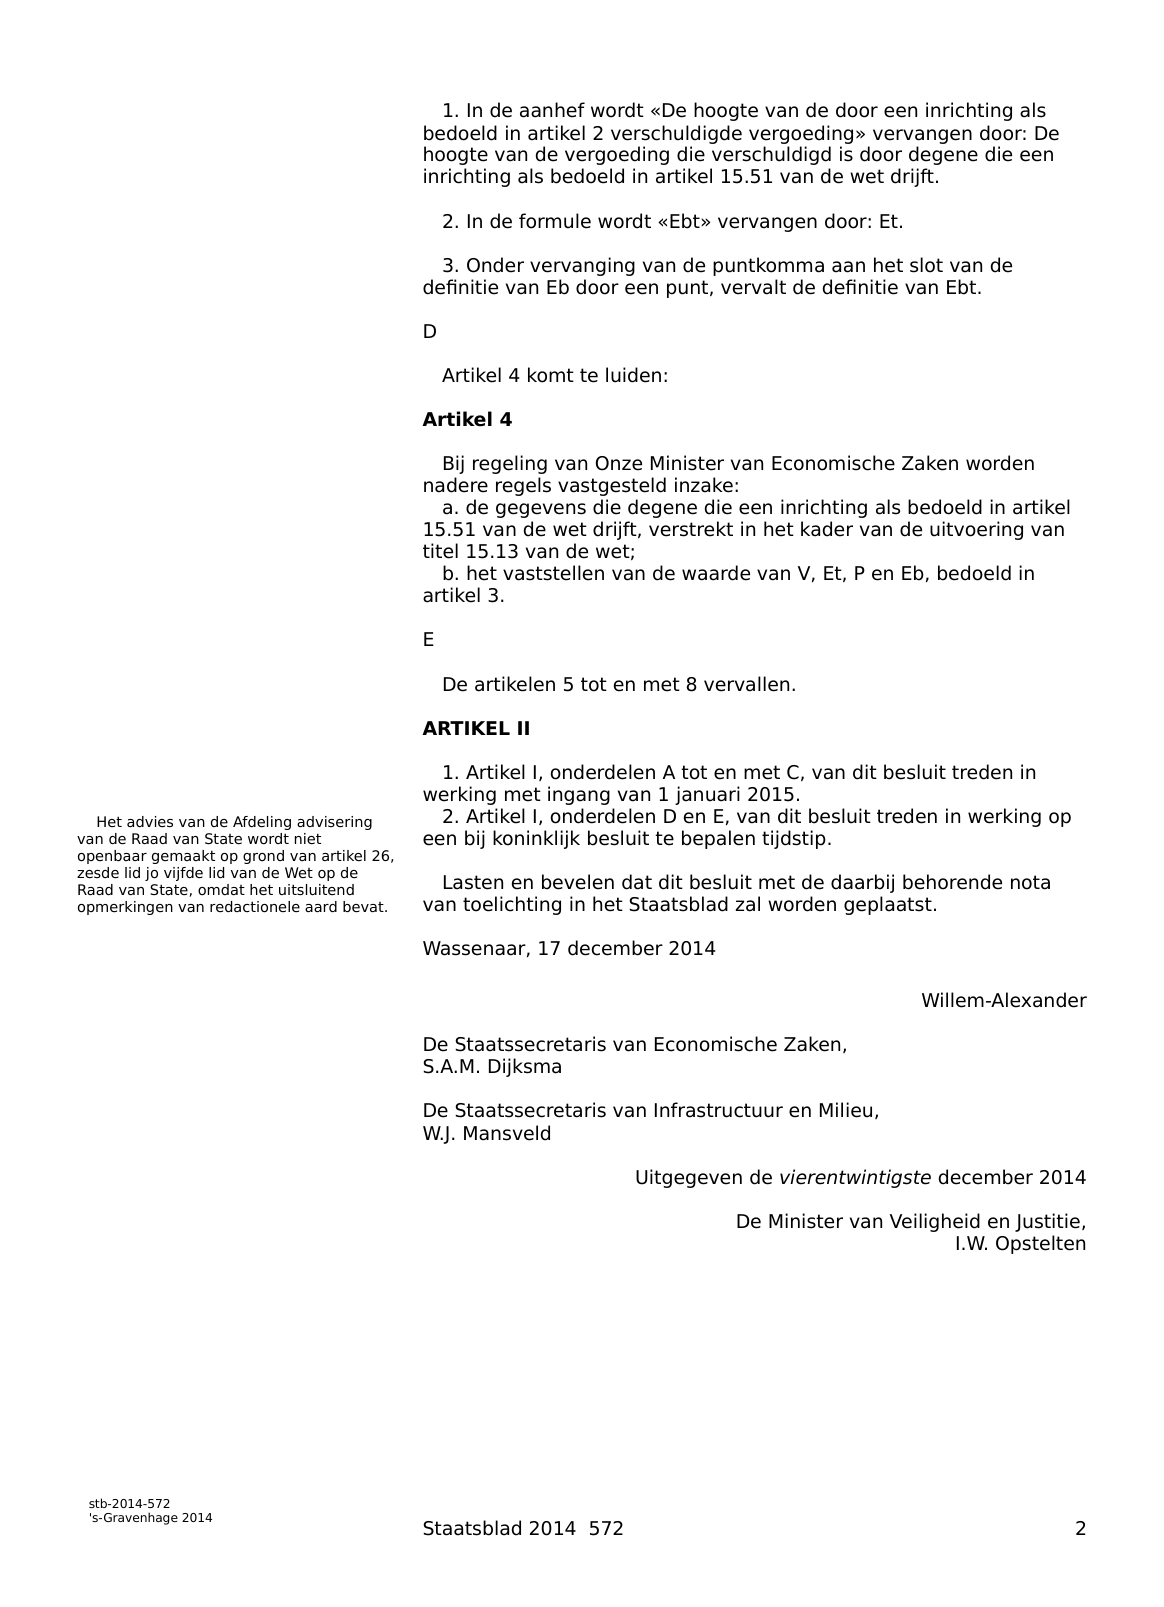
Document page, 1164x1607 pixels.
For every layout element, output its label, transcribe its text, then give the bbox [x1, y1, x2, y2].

subtitle ARTIKEL II [422, 718, 1087, 740]
text stb-2014-572 [88, 1497, 323, 1511]
text Artikel 4 komt te luiden: [422, 365, 1087, 387]
text 2. Artikel I, onderdelen D en E, van dit besluit treden in werking op een bij koninklijk besluit te bepalen tijdstip. [422, 806, 1087, 850]
text De Minister van Veiligheid en Justitie, I.W. Opstelten [422, 1211, 1087, 1255]
text 's-Gravenhage 2014 [88, 1511, 323, 1525]
text Het advies van de Afdeling advisering van de Raad van State wordt niet openbaar gemaakt op grond van artikel 26, zesde lid jo vijfde lid van de Wet op de Raad van State, omdat het uitsluitend opmerkingen van redactionele aard bevat. [77, 814, 396, 916]
text 2. In de formule wordt «Ebt» vervangen door: Et. [422, 211, 1087, 232]
text Uitgegeven de vierentwintigste december 2014 [422, 1167, 1087, 1188]
text Bij regeling van Onze Minister van Economische Zaken worden nadere regels vastgesteld inzake: [422, 453, 1087, 497]
text Wassenaar, 17 december 2014 [422, 938, 1087, 960]
text D [422, 321, 1087, 343]
subtitle Artikel 4 [422, 409, 1087, 431]
text De artikelen 5 tot en met 8 vervallen. [422, 673, 1087, 696]
text Lasten en bevelen dat dit besluit met de daarbij behorende nota van toelichting in het Staatsblad zal worden geplaatst. [422, 872, 1087, 916]
text 1. Artikel I, onderdelen A tot en met C, van dit besluit treden in werking met ingang van 1 januari 2015. [422, 762, 1087, 806]
text b. het vaststellen van de waarde van V, Et, P en Eb, bedoeld in artikel 3. [422, 563, 1087, 607]
text 3. Onder vervanging van de puntkomma aan het slot van de definitie van Eb door een punt, vervalt de definitie van Ebt. [422, 255, 1087, 299]
text E [422, 629, 1087, 651]
text a. de gegevens die degene die een inrichting als bedoeld in artikel 15.51 van de wet drijft, verstrekt in het kader van de uitvoering van titel 15.13 van de wet; [422, 497, 1087, 563]
text De Staatssecretaris van Infrastructuur en Milieu, W.J. Mansveld [422, 1100, 1087, 1144]
text De Staatssecretaris van Economische Zaken, S.A.M. Dijksma [422, 1034, 1087, 1078]
text 1. In de aanhef wordt «De hoogte van de door een inrichting als bedoeld in artikel 2 verschuldigde vergoeding» vervangen door: De hoogte van de vergoeding die verschuldigd is door degene die een inrichting als bedoeld in artikel 15.51 van de wet drijft. [422, 100, 1087, 188]
text Willem-Alexander [422, 990, 1087, 1012]
